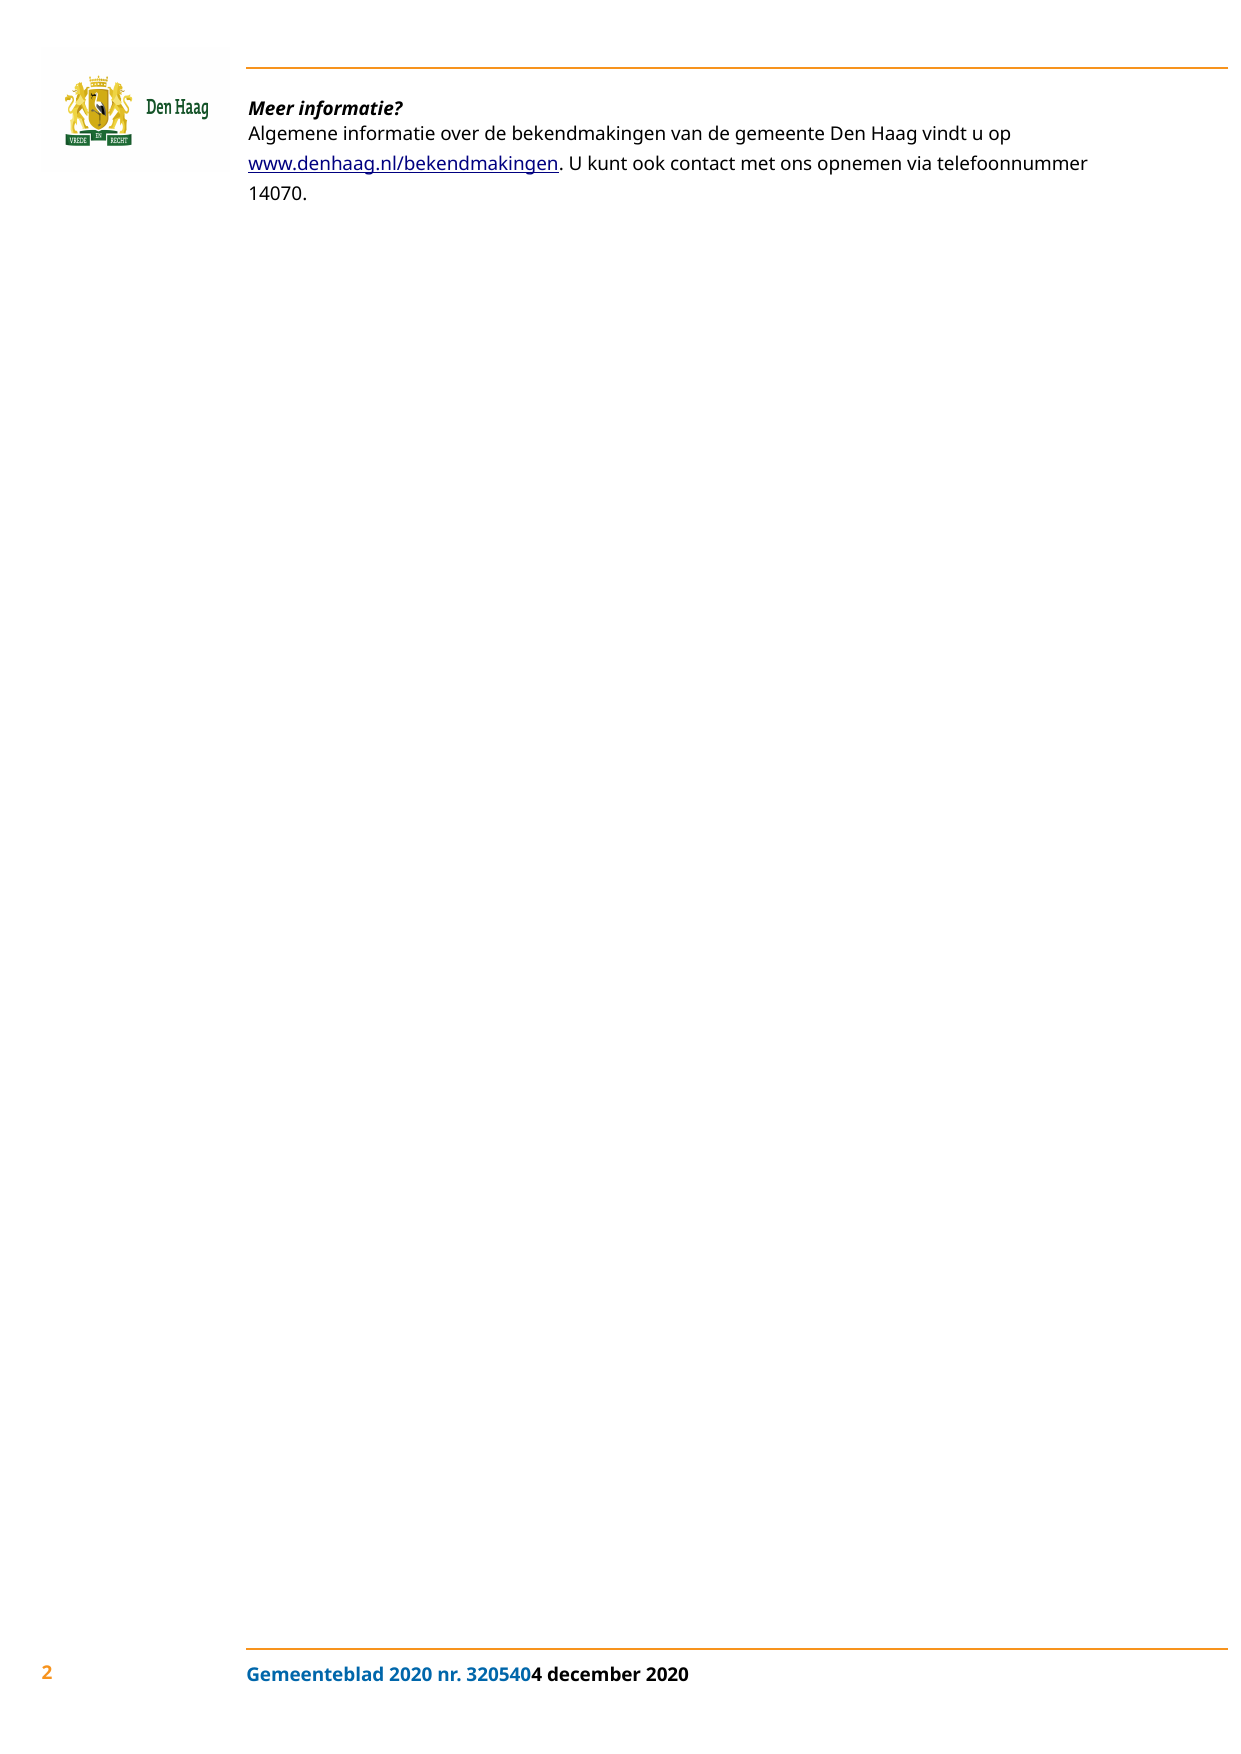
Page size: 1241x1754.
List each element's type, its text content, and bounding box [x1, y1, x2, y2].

picture [41, 47, 231, 172]
text Algemene informatie over de bekendmakingen van de gemeente Den Haag vindt u op www.denhaag.nl/bekendmakingen. U kunt ook contact met ons opnemen via telefoonnummer 14070. [248, 121, 1152, 205]
text Meer informatie? [248, 95, 1152, 121]
